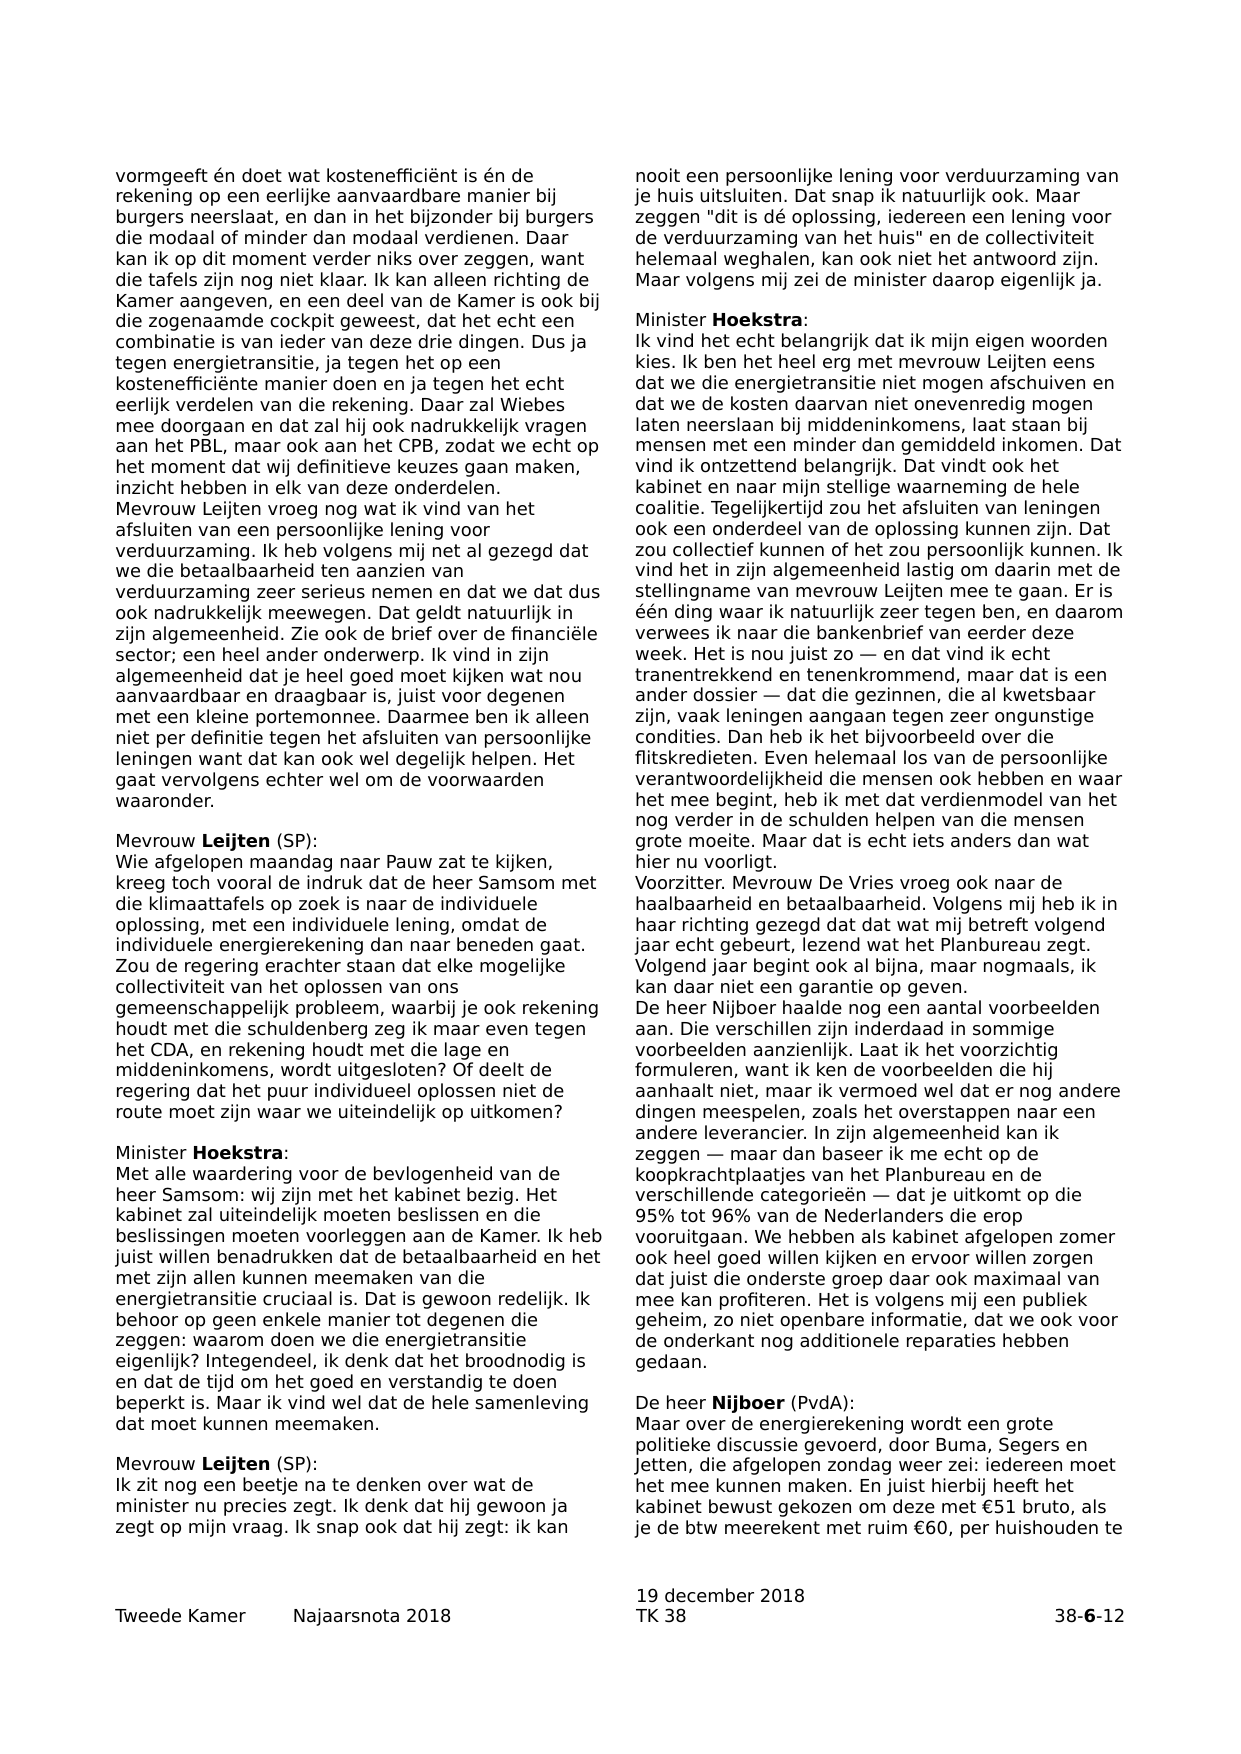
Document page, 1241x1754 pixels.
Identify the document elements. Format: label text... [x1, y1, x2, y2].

text Maar over de energierekening wordt een grote politieke discussie gevoerd, door Buma, Segers en Jetten, die afgelopen zondag weer zei: iedereen moet het mee kunnen maken. En juist hierbij heeft het kabinet bewust gekozen om deze met €51 bruto, als je de btw meerekent met ruim €60, per huishouden te [635, 1413, 1125, 1538]
text Wie afgelopen maandag naar Pauw zat te kijken, kreeg toch vooral de indruk dat de heer Samsom met die klimaattafels op zoek is naar de individuele oplossing, met een individuele lening, omdat de individuele energierekening dan naar beneden gaat. Zou de regering erachter staan dat elke mogelijke collectiviteit van het oplossen van ons gemeenschappelijk probleem, waarbij je ook rekening houdt met die schuldenberg zeg ik maar even tegen het CDA, en rekening houdt met die lage en middeninkomens, wordt uitgesloten? Of deelt de regering dat het puur individueel oplossen niet de route moet zijn waar we uiteindelijk op uitkomen? [115, 852, 605, 1123]
text Met alle waardering voor de bevlogenheid van de heer Samsom: wij zijn met het kabinet bezig. Het kabinet zal uiteindelijk moeten beslissen en die beslissingen moeten voorleggen aan de Kamer. Ik heb juist willen benadrukken dat de betaalbaarheid en het met zijn allen kunnen meemaken van die energietransitie cruciaal is. Dat is gewoon redelijk. Ik behoor op geen enkele manier tot degenen die zeggen: waarom doen we die energietransitie eigenlijk? Integendeel, ik denk dat het broodnodig is en dat de tijd om het goed en verstandig te doen beperkt is. Maar ik vind wel dat de hele samenleving dat moet kunnen meemaken. [115, 1163, 605, 1434]
text Ik zit nog een beetje na te denken over wat de minister nu precies zegt. Ik denk dat hij gewoon ja zegt op mijn vraag. Ik snap ook dat hij zegt: ik kan [115, 1475, 605, 1537]
text vormgeeft én doet wat kostenefficiënt is én de rekening op een eerlijke aanvaardbare manier bij burgers neerslaat, en dan in het bijzonder bij burgers die modaal of minder dan modaal verdienen. Daar kan ik op dit moment verder niks over zeggen, want die tafels zijn nog niet klaar. Ik kan alleen richting de Kamer aangeven, en een deel van de Kamer is ook bij die zogenaamde cockpit geweest, dat het echt een combinatie is van ieder van deze drie dingen. Dus ja tegen energietransitie, ja tegen het op een kostenefficiënte manier doen en ja tegen het echt eerlijk verdelen van die rekening. Daar zal Wiebes mee doorgaan en dat zal hij ook nadrukkelijk vragen aan het PBL, maar ook aan het CPB, zodat we echt op het moment dat wij definitieve keuzes gaan maken, inzicht hebben in elk van deze onderdelen. [115, 165, 605, 499]
text Mevrouw Leijten (SP): [115, 831, 605, 852]
text Mevrouw Leijten (SP): [115, 1454, 605, 1475]
text Ik vind het echt belangrijk dat ik mijn eigen woorden kies. Ik ben het heel erg met mevrouw Leijten eens dat we die energietransitie niet mogen afschuiven en dat we de kosten daarvan niet onevenredig mogen laten neerslaan bij middeninkomens, laat staan bij mensen met een minder dan gemiddeld inkomen. Dat vind ik ontzettend belangrijk. Dat vindt ook het kabinet en naar mijn stellige waarneming de hele coalitie. Tegelijkertijd zou het afsluiten van leningen ook een onderdeel van de oplossing kunnen zijn. Dat zou collectief kunnen of het zou persoonlijk kunnen. Ik vind het in zijn algemeenheid lastig om daarin met de stellingname van mevrouw Leijten mee te gaan. Er is één ding waar ik natuurlijk zeer tegen ben, en daarom verwees ik naar die bankenbrief van eerder deze week. Het is nou juist zo — en dat vind ik echt tranentrekkend en tenenkrommend, maar dat is een ander dossier — dat die gezinnen, die al kwetsbaar zijn, vaak leningen aangaan tegen zeer ongunstige condities. Dan heb ik het bijvoorbeeld over die flitskredieten. Even helemaal los van de persoonlijke verantwoordelijkheid die mensen ook hebben en waar het mee begint, heb ik met dat verdienmodel van het nog verder in de schulden helpen van die mensen grote moeite. Maar dat is echt iets anders dan wat hier nu voorligt. [635, 331, 1125, 873]
text Voorzitter. Mevrouw De Vries vroeg ook naar de haalbaarheid en betaalbaarheid. Volgens mij heb ik in haar richting gezegd dat dat wat mij betreft volgend jaar echt gebeurt, lezend wat het Planbureau zegt. Volgend jaar begint ook al bijna, maar nogmaals, ik kan daar niet een garantie op geven. [635, 873, 1125, 998]
text De heer Nijboer (PvdA): [635, 1393, 1125, 1413]
text nooit een persoonlijke lening voor verduurzaming van je huis uitsluiten. Dat snap ik natuurlijk ook. Maar zeggen "dit is dé oplossing, iedereen een lening voor de verduurzaming van het huis" en de collectiviteit helemaal weghalen, kan ook niet het antwoord zijn. Maar volgens mij zei de minister daarop eigenlijk ja. [635, 165, 1125, 290]
text De heer Nijboer haalde nog een aantal voorbeelden aan. Die verschillen zijn inderdaad in sommige voorbeelden aanzienlijk. Laat ik het voorzichtig formuleren, want ik ken de voorbeelden die hij aanhaalt niet, maar ik vermoed wel dat er nog andere dingen meespelen, zoals het overstappen naar een andere leverancier. In zijn algemeenheid kan ik zeggen — maar dan baseer ik me echt op de koopkrachtplaatjes van het Planbureau en de verschillende categorieën — dat je uitkomt op die 95% tot 96% van de Nederlanders die erop vooruitgaan. We hebben als kabinet afgelopen zomer ook heel goed willen kijken en ervoor willen zorgen dat juist die onderste groep daar ook maximaal van mee kan profiteren. Het is volgens mij een publiek geheim, zo niet openbare informatie, dat we ook voor de onderkant nog additionele reparaties hebben gedaan. [635, 998, 1125, 1373]
text Minister Hoekstra: [115, 1143, 605, 1163]
text Mevrouw Leijten vroeg nog wat ik vind van het afsluiten van een persoonlijke lening voor verduurzaming. Ik heb volgens mij net al gezegd dat we die betaalbaarheid ten aanzien van verduurzaming zeer serieus nemen en dat we dat dus ook nadrukkelijk meewegen. Dat geldt natuurlijk in zijn algemeenheid. Zie ook de brief over de financiële sector; een heel ander onderwerp. Ik vind in zijn algemeenheid dat je heel goed moet kijken wat nou aanvaardbaar en draagbaar is, juist voor degenen met een kleine portemonnee. Daarmee ben ik alleen niet per definitie tegen het afsluiten van persoonlijke leningen want dat kan ook wel degelijk helpen. Het gaat vervolgens echter wel om de voorwaarden waaronder. [115, 499, 605, 811]
text Minister Hoekstra: [635, 310, 1125, 331]
